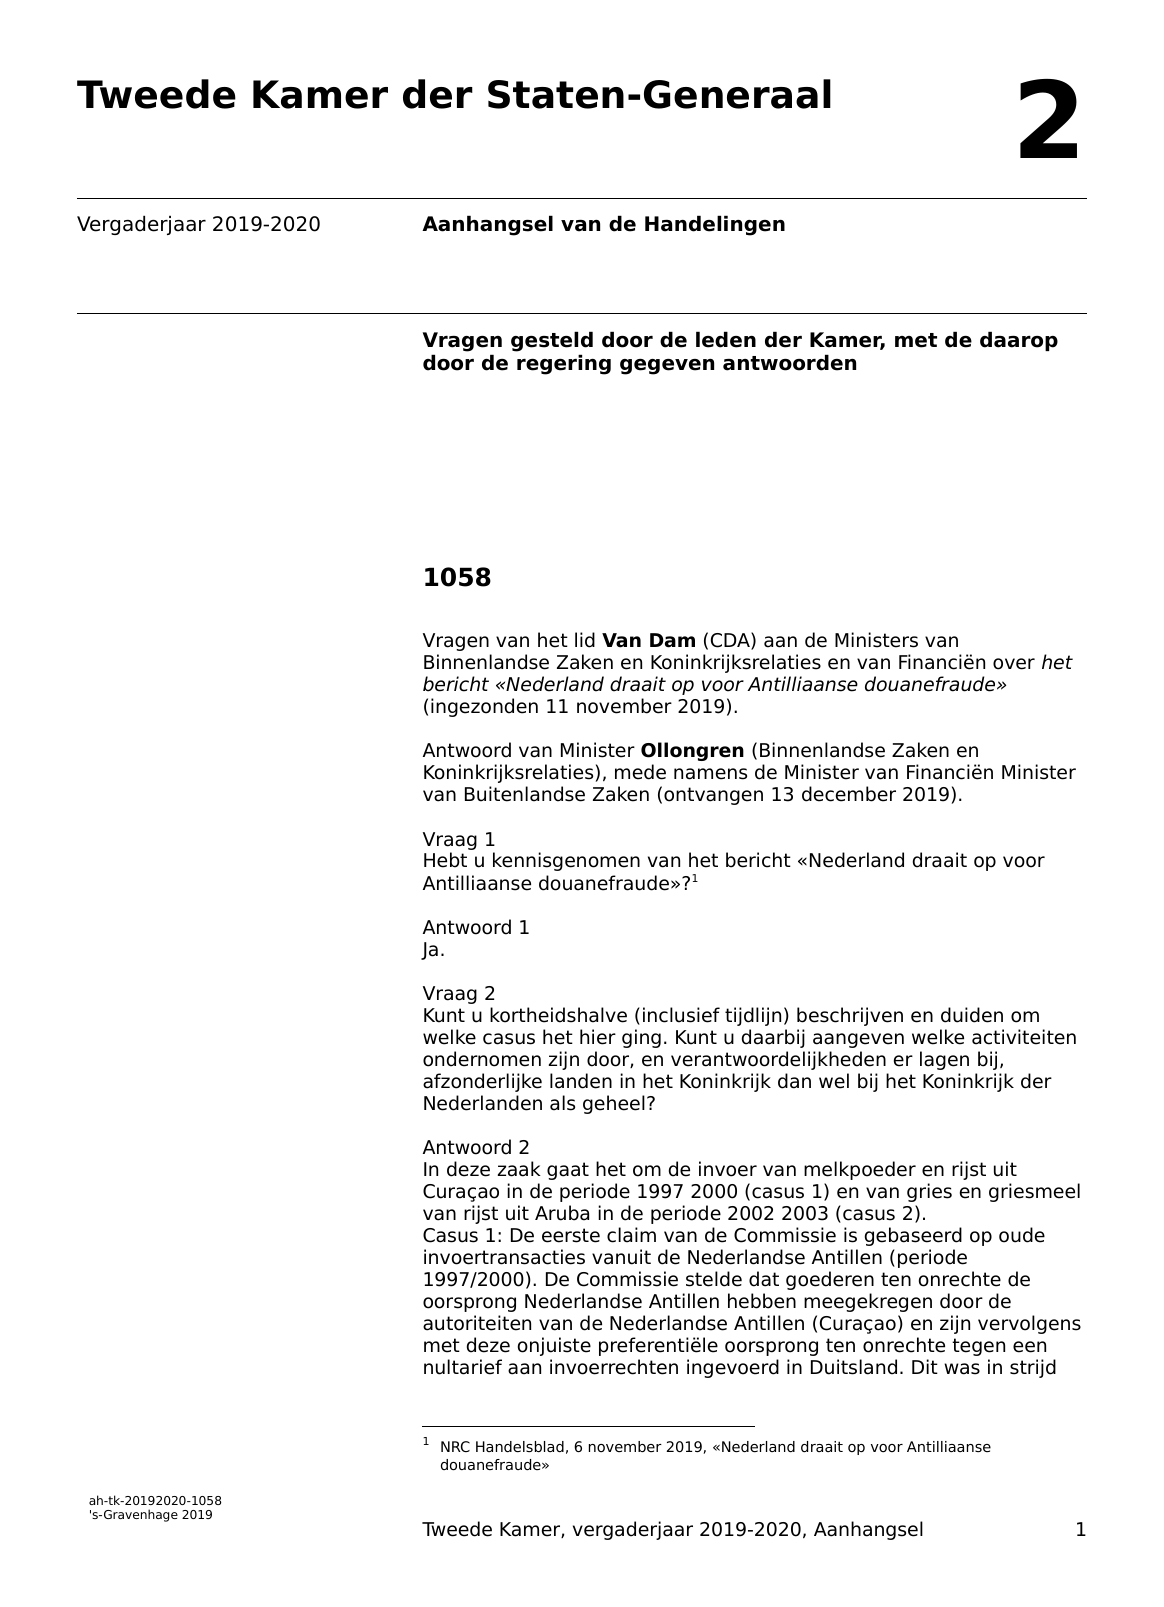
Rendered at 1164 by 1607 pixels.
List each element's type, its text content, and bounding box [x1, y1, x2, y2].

table_header Tweede Kamer der Staten-Generaal [77, 59, 886, 198]
text Vraag 1 [422, 828, 1087, 850]
text Casus 1: De eerste claim van de Commissie is gebaseerd op oude invoertransacties vanuit de Nederlandse Antillen (periode 1997/2000). De Commissie stelde dat goederen ten onrechte de oorsprong Nederlandse Antillen hebben meegekregen door de autoriteiten van de Nederlandse Antillen (Curaçao) en zijn vervolgens met deze onjuiste preferentiële oorsprong ten onrechte tegen een nultarief aan invoerrechten ingevoerd in Duitsland. Dit was in strijd [422, 1225, 1087, 1378]
table_cell [77, 314, 422, 375]
table_header 2 [886, 59, 1087, 198]
text Antwoord 2 [422, 1137, 1087, 1159]
text Antwoord van Minister Ollongren (Binnenlandse Zaken en Koninkrijksrelaties), mede namens de Minister van Financiën Minister van Buitenlandse Zaken (ontvangen 13 december 2019). [422, 740, 1087, 806]
text In deze zaak gaat het om de invoer van melkpoeder en rijst uit Curaçao in de periode 1997 2000 (casus 1) en van gries en griesmeel van rijst uit Aruba in de periode 2002 2003 (casus 2). [422, 1159, 1087, 1225]
table_cell Aanhangsel van de Handelingen [422, 199, 1087, 313]
text Vraag 2 [422, 983, 1087, 1005]
table_cell Vragen gesteld door de leden der Kamer, met de daarop door de regering gegeven antwoorden [422, 314, 1087, 375]
text Vragen van het lid Van Dam (CDA) aan de Ministers van Binnenlandse Zaken en Koninkrijksrelaties en van Financiën over het bericht «Nederland draait op voor Antilliaanse douanefraude» (ingezonden 11 november 2019). [422, 630, 1087, 718]
text NRC Handelsblad, 6 november 2019, «Nederland draait op voor Antilliaanse douanefraude» [422, 1435, 1087, 1474]
text Kunt u kortheidshalve (inclusief tijdlijn) beschrijven en duiden om welke casus het hier ging. Kunt u daarbij aangeven welke activiteiten ondernomen zijn door, en verantwoordelijkheden er lagen bij, afzonderlijke landen in het Koninkrijk dan wel bij het Koninkrijk der Nederlanden als geheel? [422, 1005, 1087, 1114]
text 1058 [422, 563, 1087, 592]
text Hebt u kennisgenomen van het bericht «Nederland draait op voor Antilliaanse douanefraude»? [422, 850, 1087, 894]
text 's-Gravenhage 2019 [88, 1508, 323, 1522]
text Ja. [422, 938, 1087, 961]
table_cell Vergaderjaar 2019-2020 [77, 199, 422, 313]
text ah-tk-20192020-1058 [88, 1494, 323, 1508]
text Antwoord 1 [422, 917, 1087, 938]
